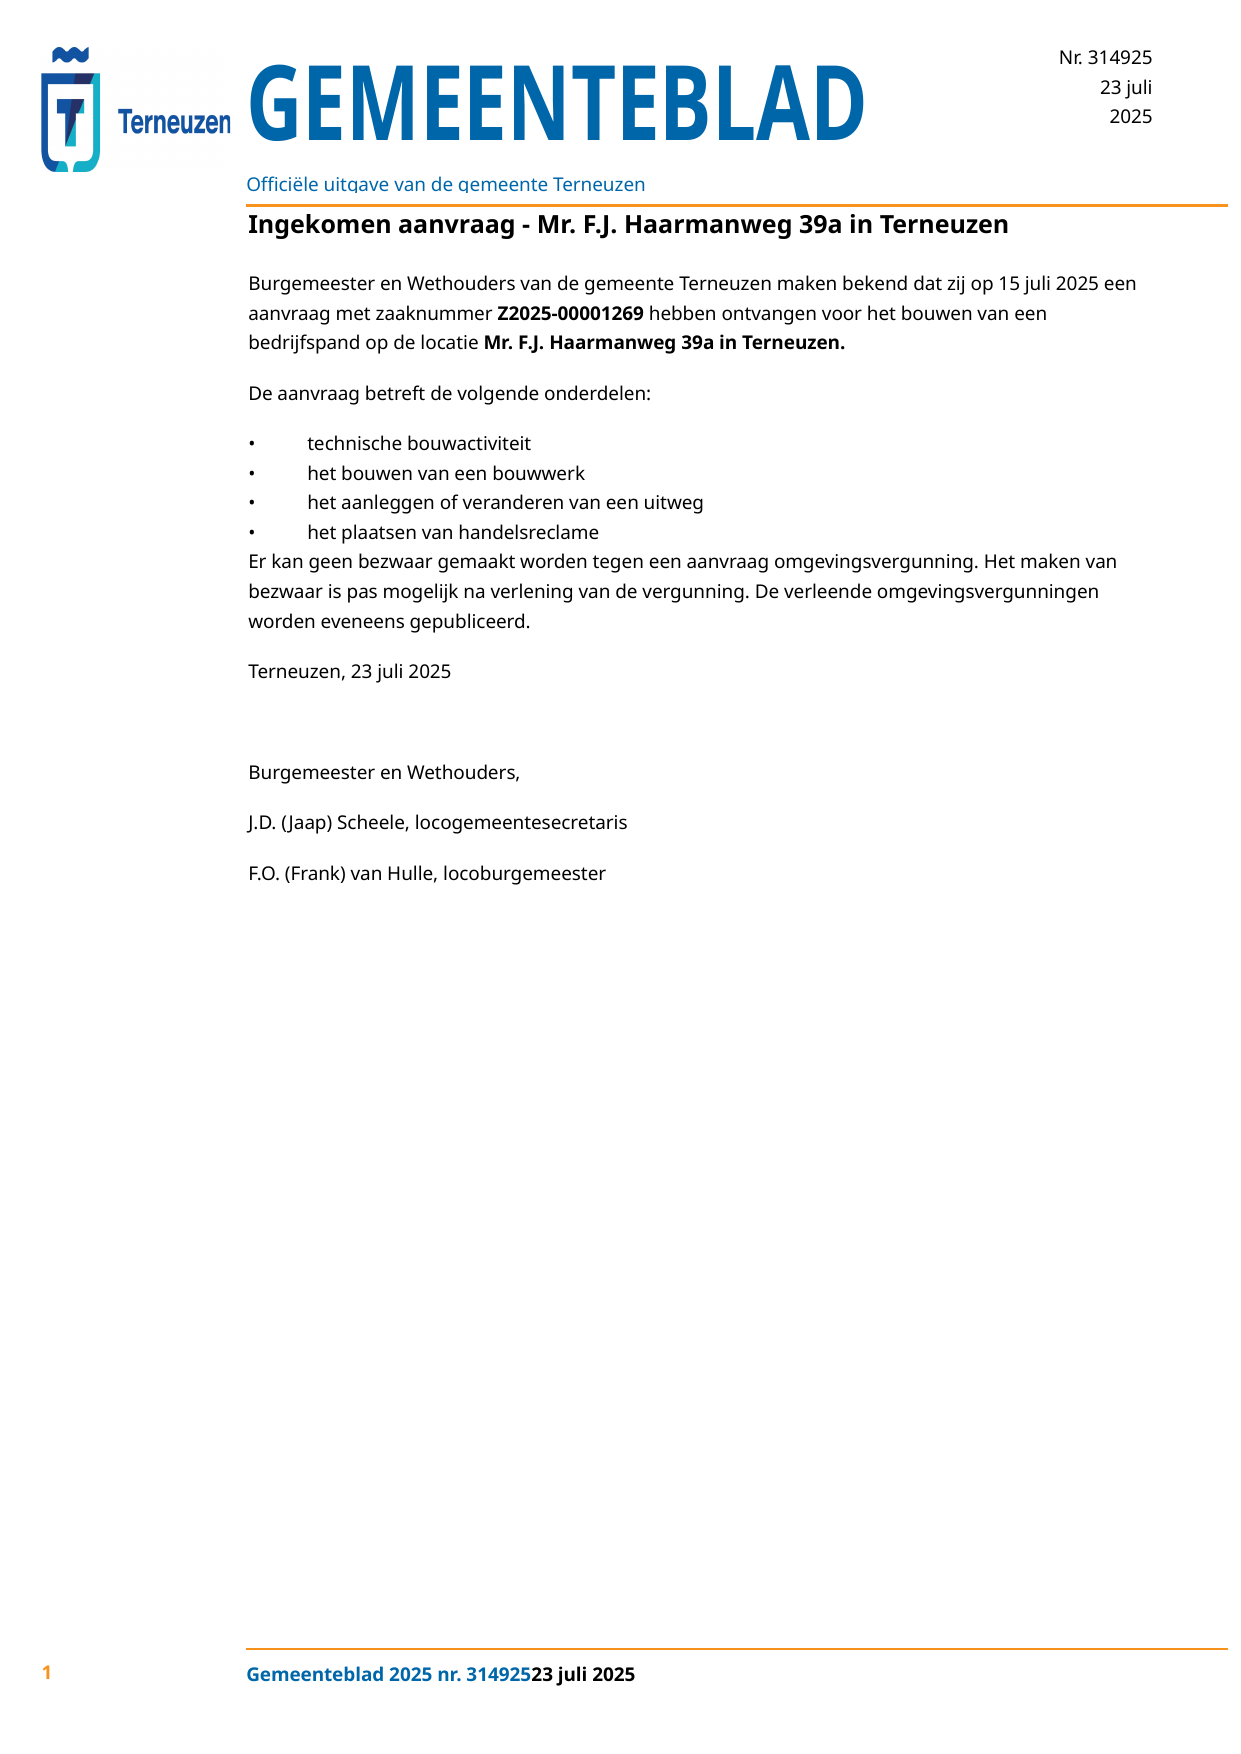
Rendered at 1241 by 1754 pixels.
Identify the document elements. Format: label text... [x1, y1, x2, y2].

picture [41, 47, 231, 172]
list technische bouwactiviteit [248, 430, 1152, 456]
text Burgemeester en Wethouders, [248, 759, 1152, 785]
text De aanvraag betreft de volgende onderdelen: [248, 380, 1152, 406]
text Er kan geen bezwaar gemaakt worden tegen een aanvraag omgevingsvergunning. Het maken van bezwaar is pas mogelijk na verlening van de vergunning. De verleende omgevingsvergunningen worden eveneens gepubliceerd. [248, 549, 1152, 633]
text J.D. (Jaap) Scheele, locogemeentesecretaris [248, 809, 1152, 835]
list het aanleggen of veranderen van een uitweg [248, 489, 1152, 515]
text Burgemeester en Wethouders van de gemeente Terneuzen maken bekend dat zij op 15 juli 2025 een aanvraag met zaaknummer Z2025-00001269 hebben ontvangen voor het bouwen van een bedrijfspand op de locatie Mr. F.J. Haarmanweg 39a in Terneuzen. [248, 270, 1152, 355]
list het plaatsen van handelsreclame [248, 519, 1152, 545]
text Ingekomen aanvraag - Mr. F.J. Haarmanweg 39a in Terneuzen [248, 207, 1152, 241]
text F.O. (Frank) van Hulle, locoburgemeester [248, 860, 1152, 886]
text Terneuzen, 23 juli 2025 [248, 658, 1152, 684]
list het bouwen van een bouwwerk [248, 460, 1152, 486]
